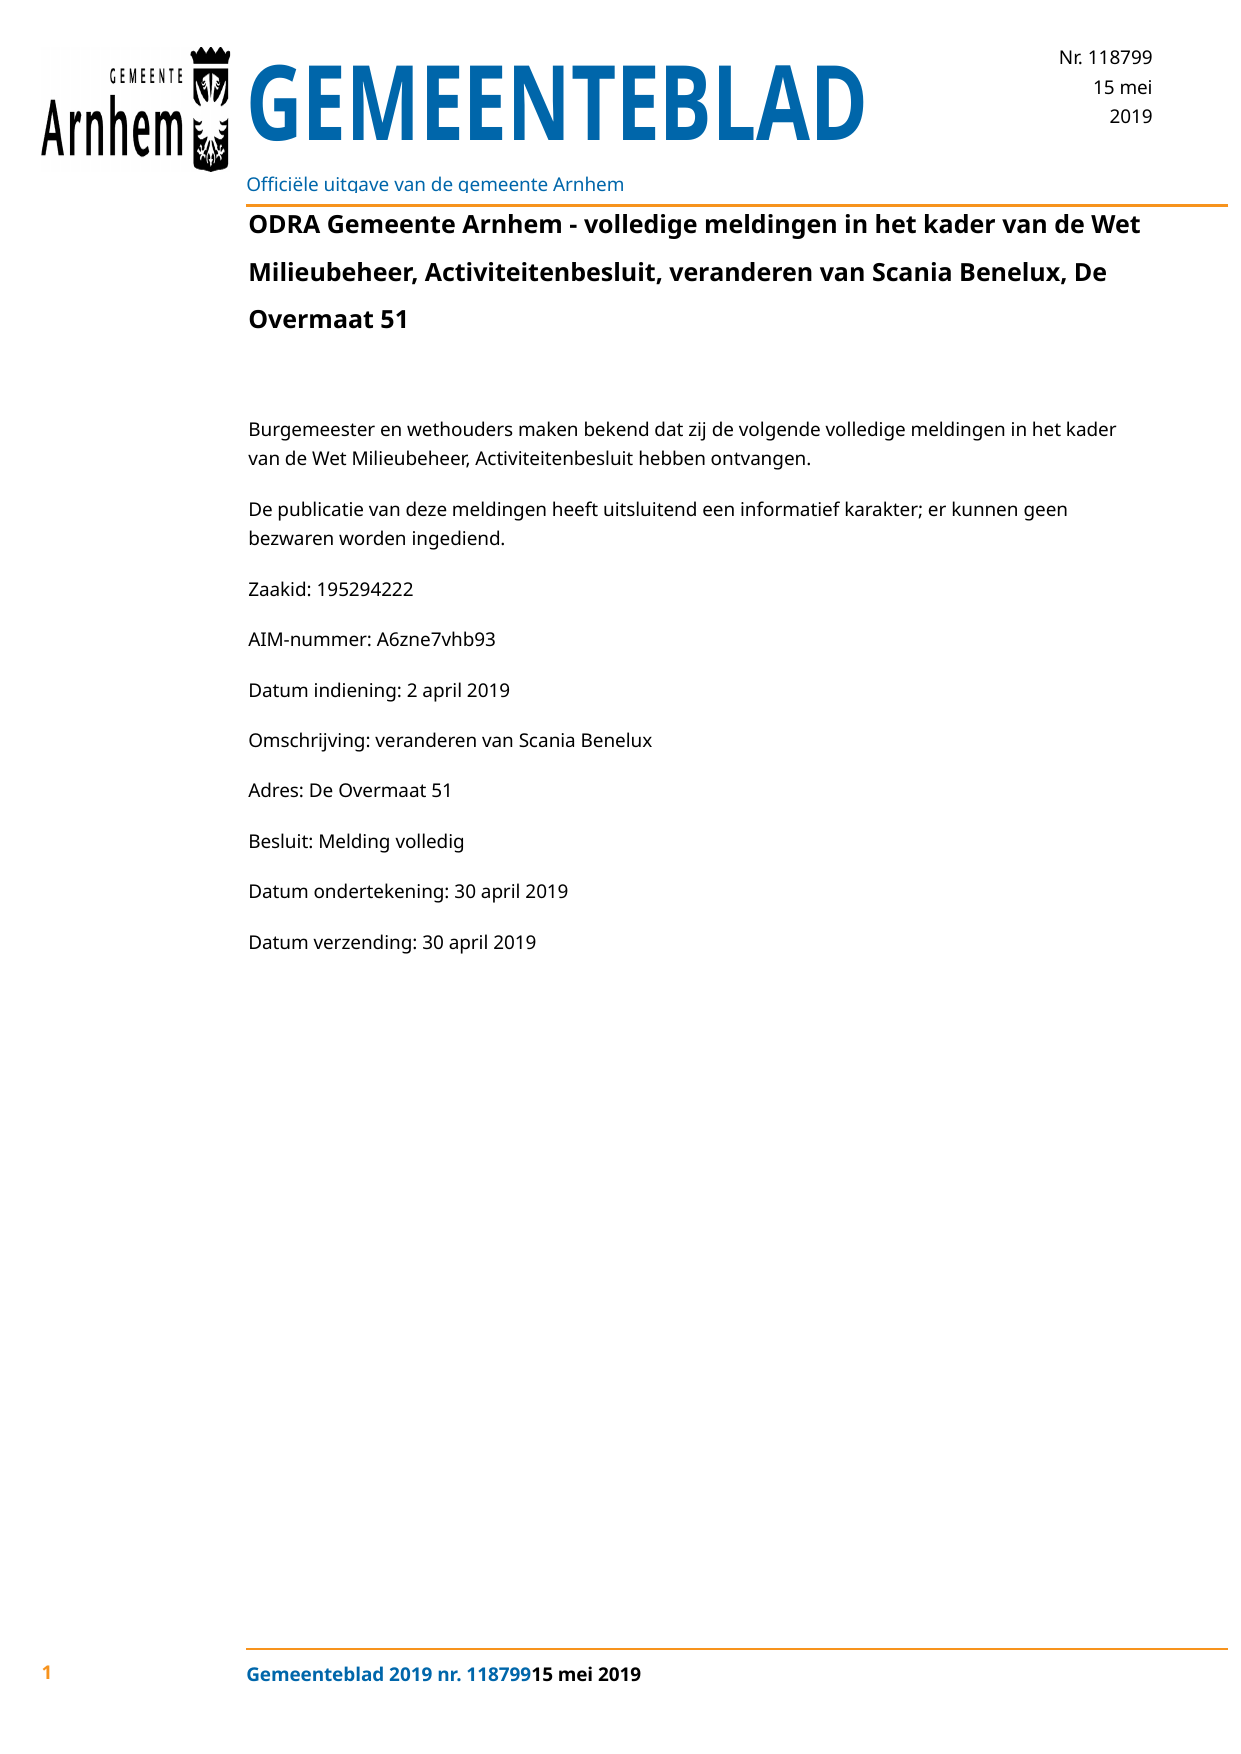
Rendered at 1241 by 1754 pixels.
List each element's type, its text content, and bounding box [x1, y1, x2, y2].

text Datum ondertekening: 30 april 2019 [248, 878, 1152, 904]
text Datum verzending: 30 april 2019 [248, 929, 1152, 954]
text Datum indiening: 2 april 2019 [248, 677, 1152, 702]
text Adres: De Overmaat 51 [248, 778, 1152, 803]
text Zaakid: 195294222 [248, 576, 1152, 602]
text AIM-nummer: A6zne7vhb93 [248, 626, 1152, 652]
text Besluit: Melding volledig [248, 828, 1152, 854]
text Omschrijving: veranderen van Scania Benelux [248, 727, 1152, 753]
text De publicatie van deze meldingen heeft uitsluitend een informatief karakter; er kunnen geen bezwaren worden ingediend. [248, 496, 1152, 551]
text Burgemeester en wethouders maken bekend dat zij de volgende volledige meldingen in het kader van de Wet Milieubeheer, Activiteitenbesluit hebben ontvangen. [248, 416, 1152, 471]
picture [41, 47, 231, 172]
text ODRA Gemeente Arnhem - volledige meldingen in het kader van de Wet Milieubeheer, Activiteitenbesluit, veranderen van Scania Benelux, De Overmaat 51 [248, 207, 1152, 336]
